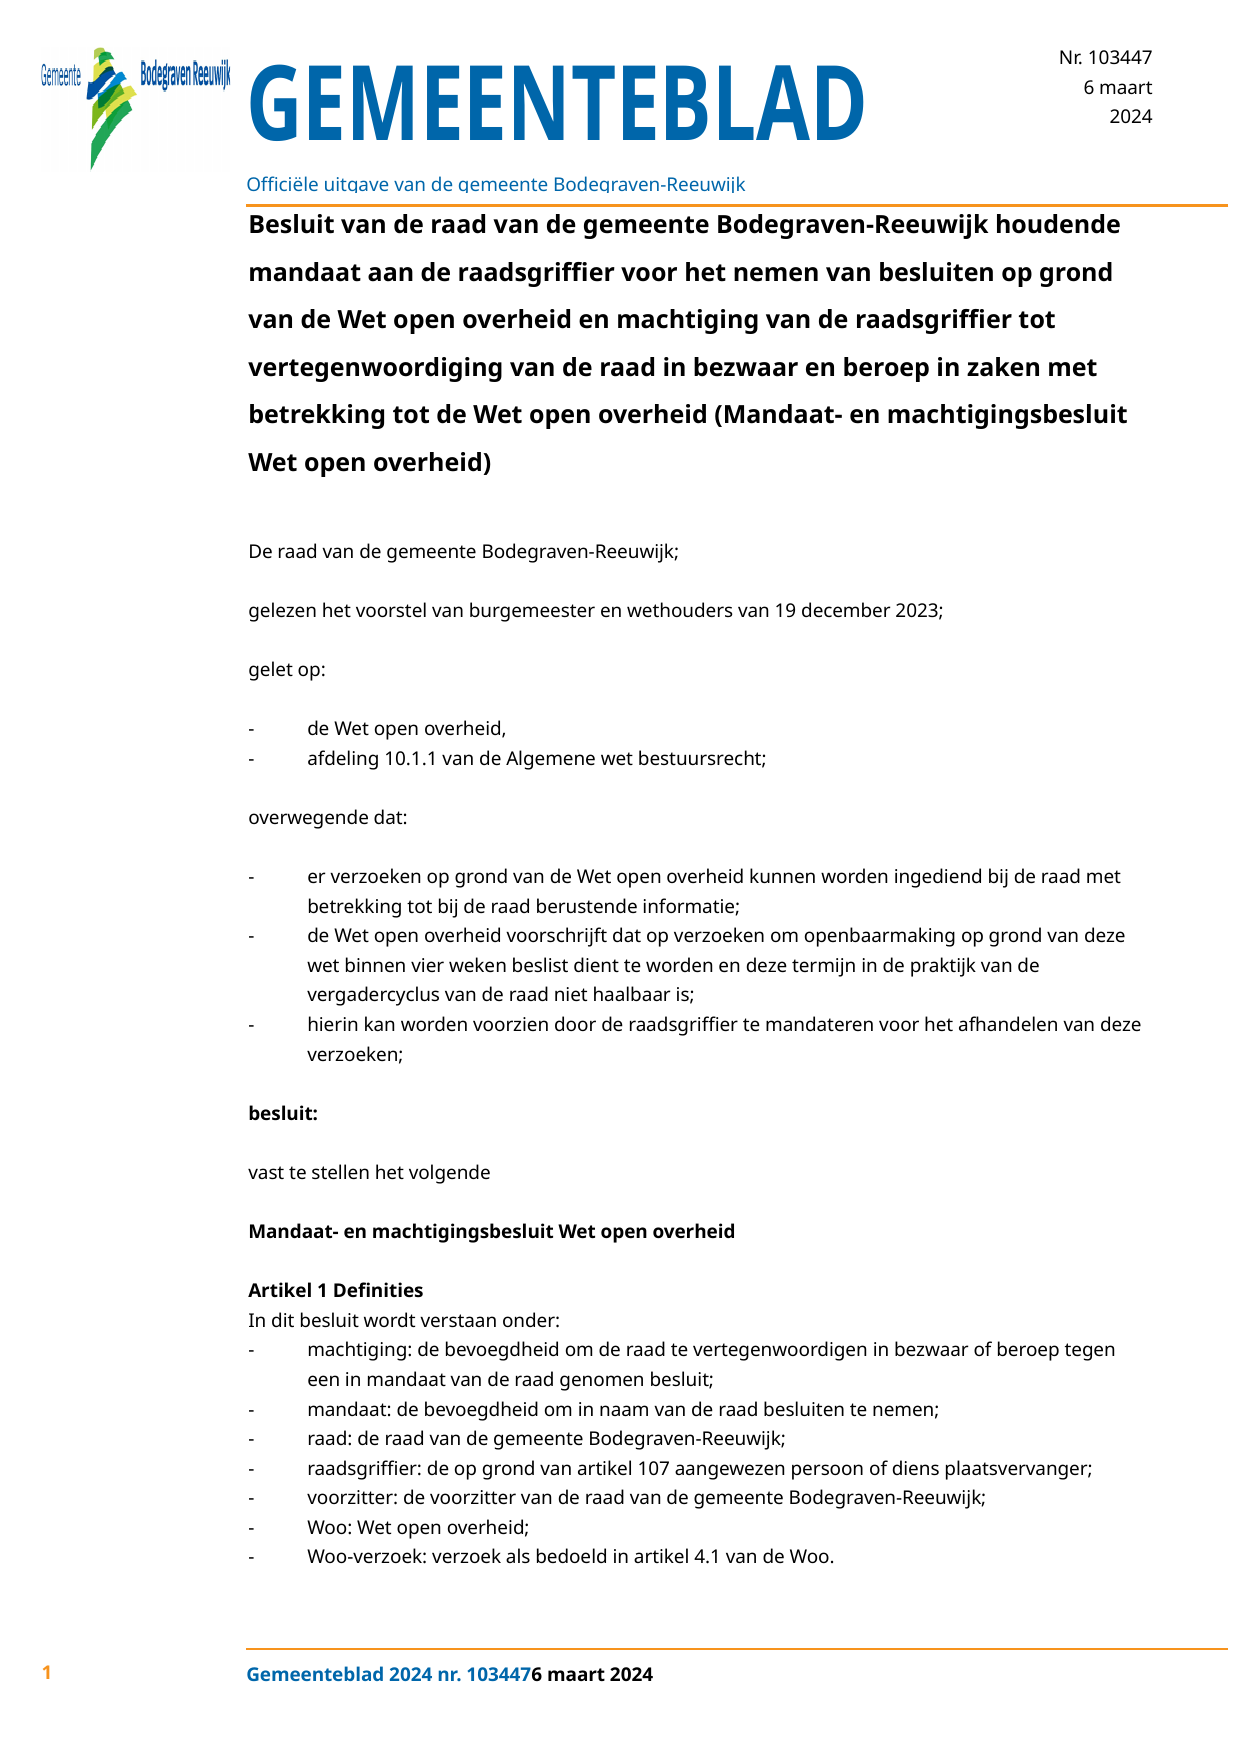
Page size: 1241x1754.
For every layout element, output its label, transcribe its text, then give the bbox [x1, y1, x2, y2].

list mandaat: de bevoegdheid om in naam van de raad besluiten te nemen; [248, 1396, 1152, 1422]
text De raad van de gemeente Bodegraven-Reeuwijk; [248, 538, 1152, 564]
list er verzoeken op grond van de Wet open overheid kunnen worden ingediend bij de raad met betrekking tot bij de raad berustende informatie; [248, 863, 1152, 919]
text gelezen het voorstel van burgemeester en wethouders van 19 december 2023; [248, 597, 1152, 623]
list machtiging: de bevoegdheid om de raad te vertegenwoordigen in bezwaar of beroep tegen een in mandaat van de raad genomen besluit; [248, 1337, 1152, 1392]
text In dit besluit wordt verstaan onder: [248, 1307, 1152, 1333]
list Woo: Wet open overheid; [248, 1514, 1152, 1540]
list raadsgriffier: de op grond van artikel 107 aangewezen persoon of diens plaatsvervanger; [248, 1455, 1152, 1481]
text gelet op: [248, 656, 1152, 682]
text Artikel 1 Definities [248, 1277, 1152, 1303]
text overwegende dat: [248, 804, 1152, 830]
text vast te stellen het volgende [248, 1159, 1152, 1185]
list afdeling 10.1.1 van de Algemene wet bestuursrecht; [248, 745, 1152, 771]
list hierin kan worden voorzien door de raadsgriffier te mandateren voor het afhandelen van deze verzoeken; [248, 1011, 1152, 1067]
picture [41, 47, 231, 172]
list de Wet open overheid, [248, 715, 1152, 741]
text Besluit van de raad van de gemeente Bodegraven-Reeuwijk houdende mandaat aan de raadsgriffier voor het nemen van besluiten op grond van de Wet open overheid en machtiging van de raadsgriffier tot vertegenwoordiging van de raad in bezwaar en beroep in zaken met betrekking tot de Wet open overheid (Mandaat- en machtigingsbesluit Wet open overheid) [248, 207, 1152, 479]
text besluit: [248, 1100, 1152, 1126]
list de Wet open overheid voorschrijft dat op verzoeken om openbaarmaking op grond van deze wet binnen vier weken beslist dient te worden en deze termijn in de praktijk van de vergadercyclus van de raad niet haalbaar is; [248, 922, 1152, 1007]
text Mandaat- en machtigingsbesluit Wet open overheid [248, 1218, 1152, 1244]
list Woo-verzoek: verzoek als bedoeld in artikel 4.1 van de Woo. [248, 1544, 1152, 1569]
list raad: de raad van de gemeente Bodegraven-Reeuwijk; [248, 1425, 1152, 1451]
list voorzitter: de voorzitter van de raad van de gemeente Bodegraven-Reeuwijk; [248, 1484, 1152, 1510]
